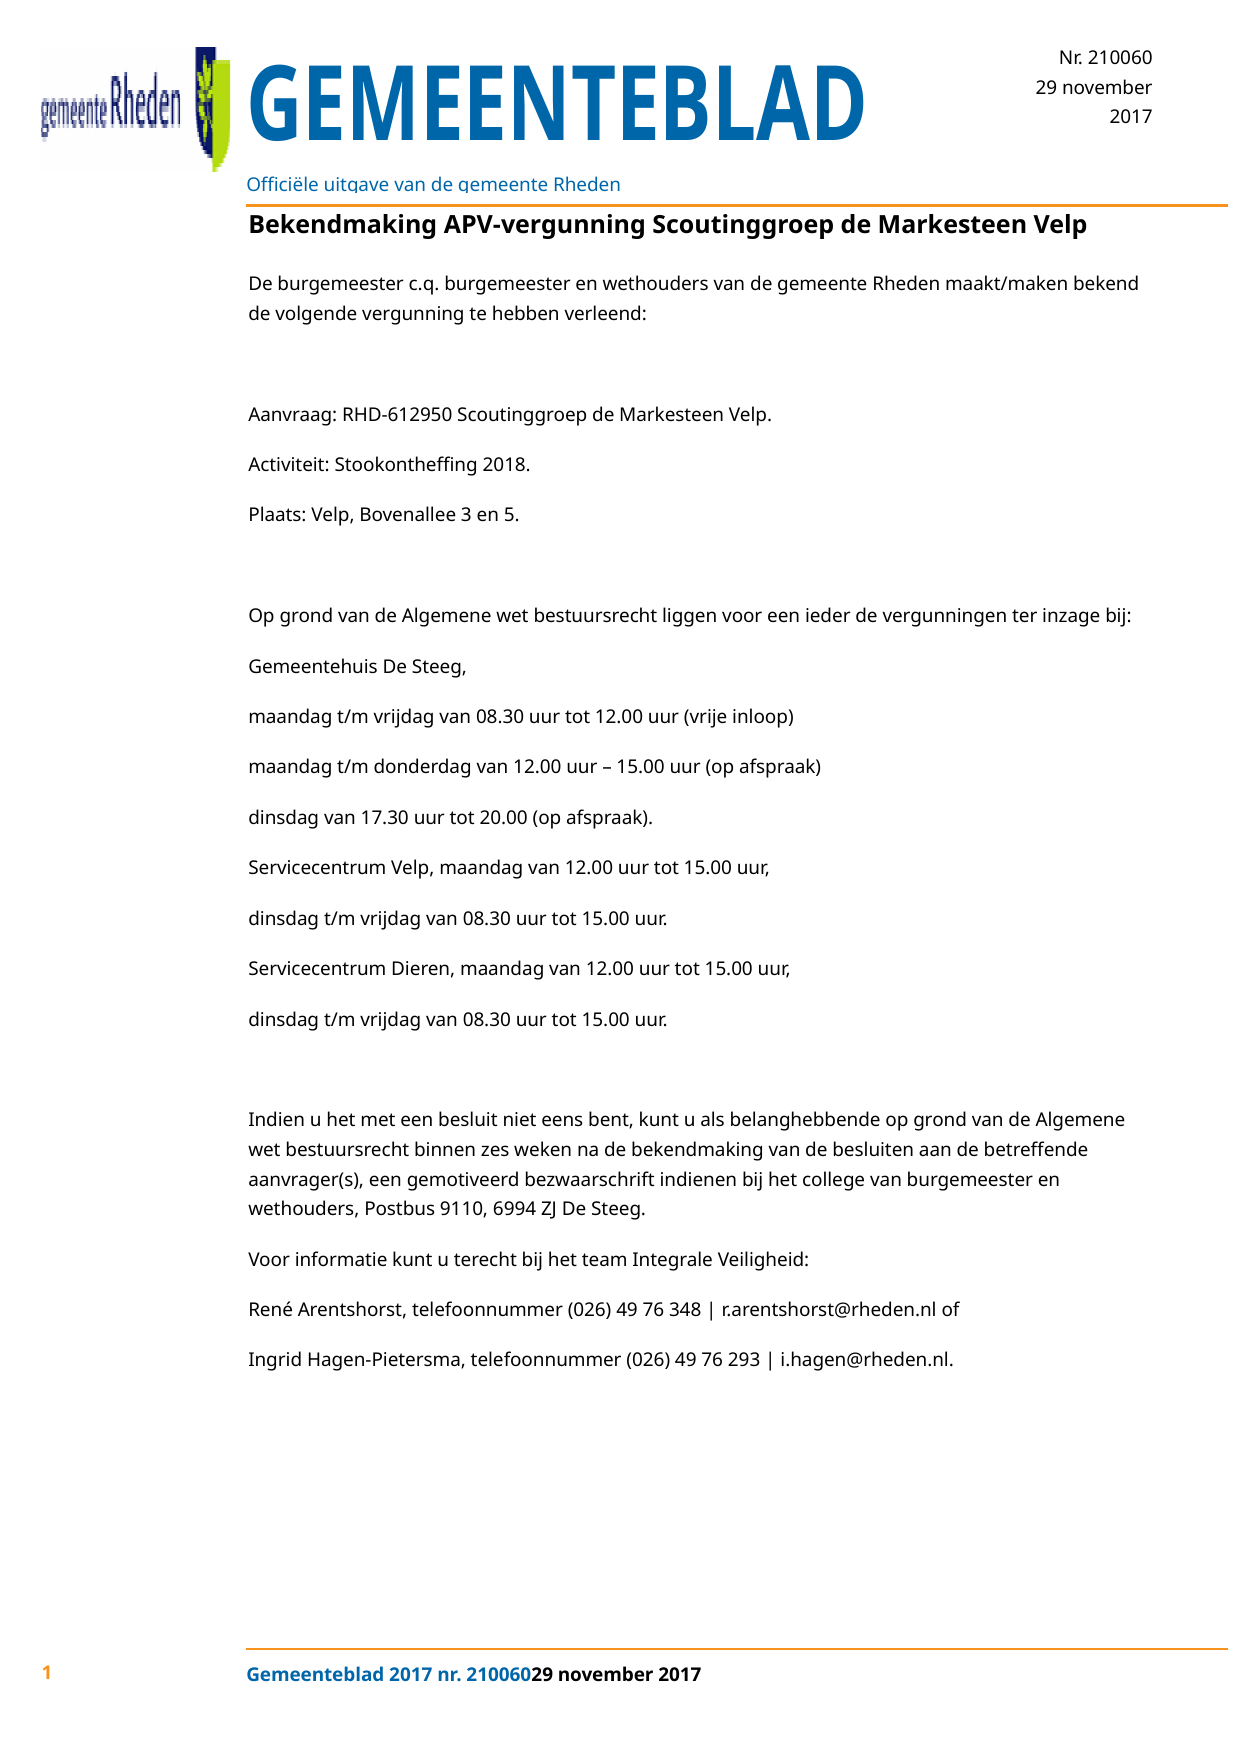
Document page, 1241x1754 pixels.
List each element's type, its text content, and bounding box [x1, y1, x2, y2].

text dinsdag t/m vrijdag van 08.30 uur tot 15.00 uur. [248, 905, 1152, 931]
text René Arentshorst, telefoonnummer (026) 49 76 348 | r.arentshorst@rheden.nl of [248, 1296, 1152, 1322]
text Bekendmaking APV-vergunning Scoutinggroep de Markesteen Velp [248, 207, 1152, 241]
text Plaats: Velp, Bovenallee 3 en 5. [248, 502, 1152, 527]
text Op grond van de Algemene wet bestuursrecht liggen voor een ieder de vergunningen ter inzage bij: [248, 602, 1152, 628]
text Ingrid Hagen-Pietersma, telefoonnummer (026) 49 76 293 | i.hagen@rheden.nl. [248, 1347, 1152, 1372]
text Servicecentrum Velp, maandag van 12.00 uur tot 15.00 uur, [248, 854, 1152, 880]
text Activiteit: Stookontheffing 2018. [248, 451, 1152, 477]
text Servicecentrum Dieren, maandag van 12.00 uur tot 15.00 uur, [248, 955, 1152, 981]
text Aanvraag: RHD-612950 Scoutinggroep de Markesteen Velp. [248, 401, 1152, 426]
text dinsdag van 17.30 uur tot 20.00 (op afspraak). [248, 804, 1152, 830]
text Gemeentehuis De Steeg, [248, 653, 1152, 678]
text Voor informatie kunt u terecht bij het team Integrale Veiligheid: [248, 1246, 1152, 1271]
text Indien u het met een besluit niet eens bent, kunt u als belanghebbende op grond van de Algemene wet bestuursrecht binnen zes weken na de bekendmaking van de besluiten aan de betreffende aanvrager(s), een gemotiveerd bezwaarschrift indienen bij het college van burgemeester en wethouders, Postbus 9110, 6994 ZJ De Steeg. [248, 1107, 1152, 1221]
text dinsdag t/m vrijdag van 08.30 uur tot 15.00 uur. [248, 1006, 1152, 1031]
text maandag t/m donderdag van 12.00 uur – 15.00 uur (op afspraak) [248, 754, 1152, 779]
picture [41, 47, 231, 172]
text maandag t/m vrijdag van 08.30 uur tot 12.00 uur (vrije inloop) [248, 703, 1152, 729]
text De burgemeester c.q. burgemeester en wethouders van de gemeente Rheden maakt/maken bekend de volgende vergunning te hebben verleend: [248, 270, 1152, 326]
